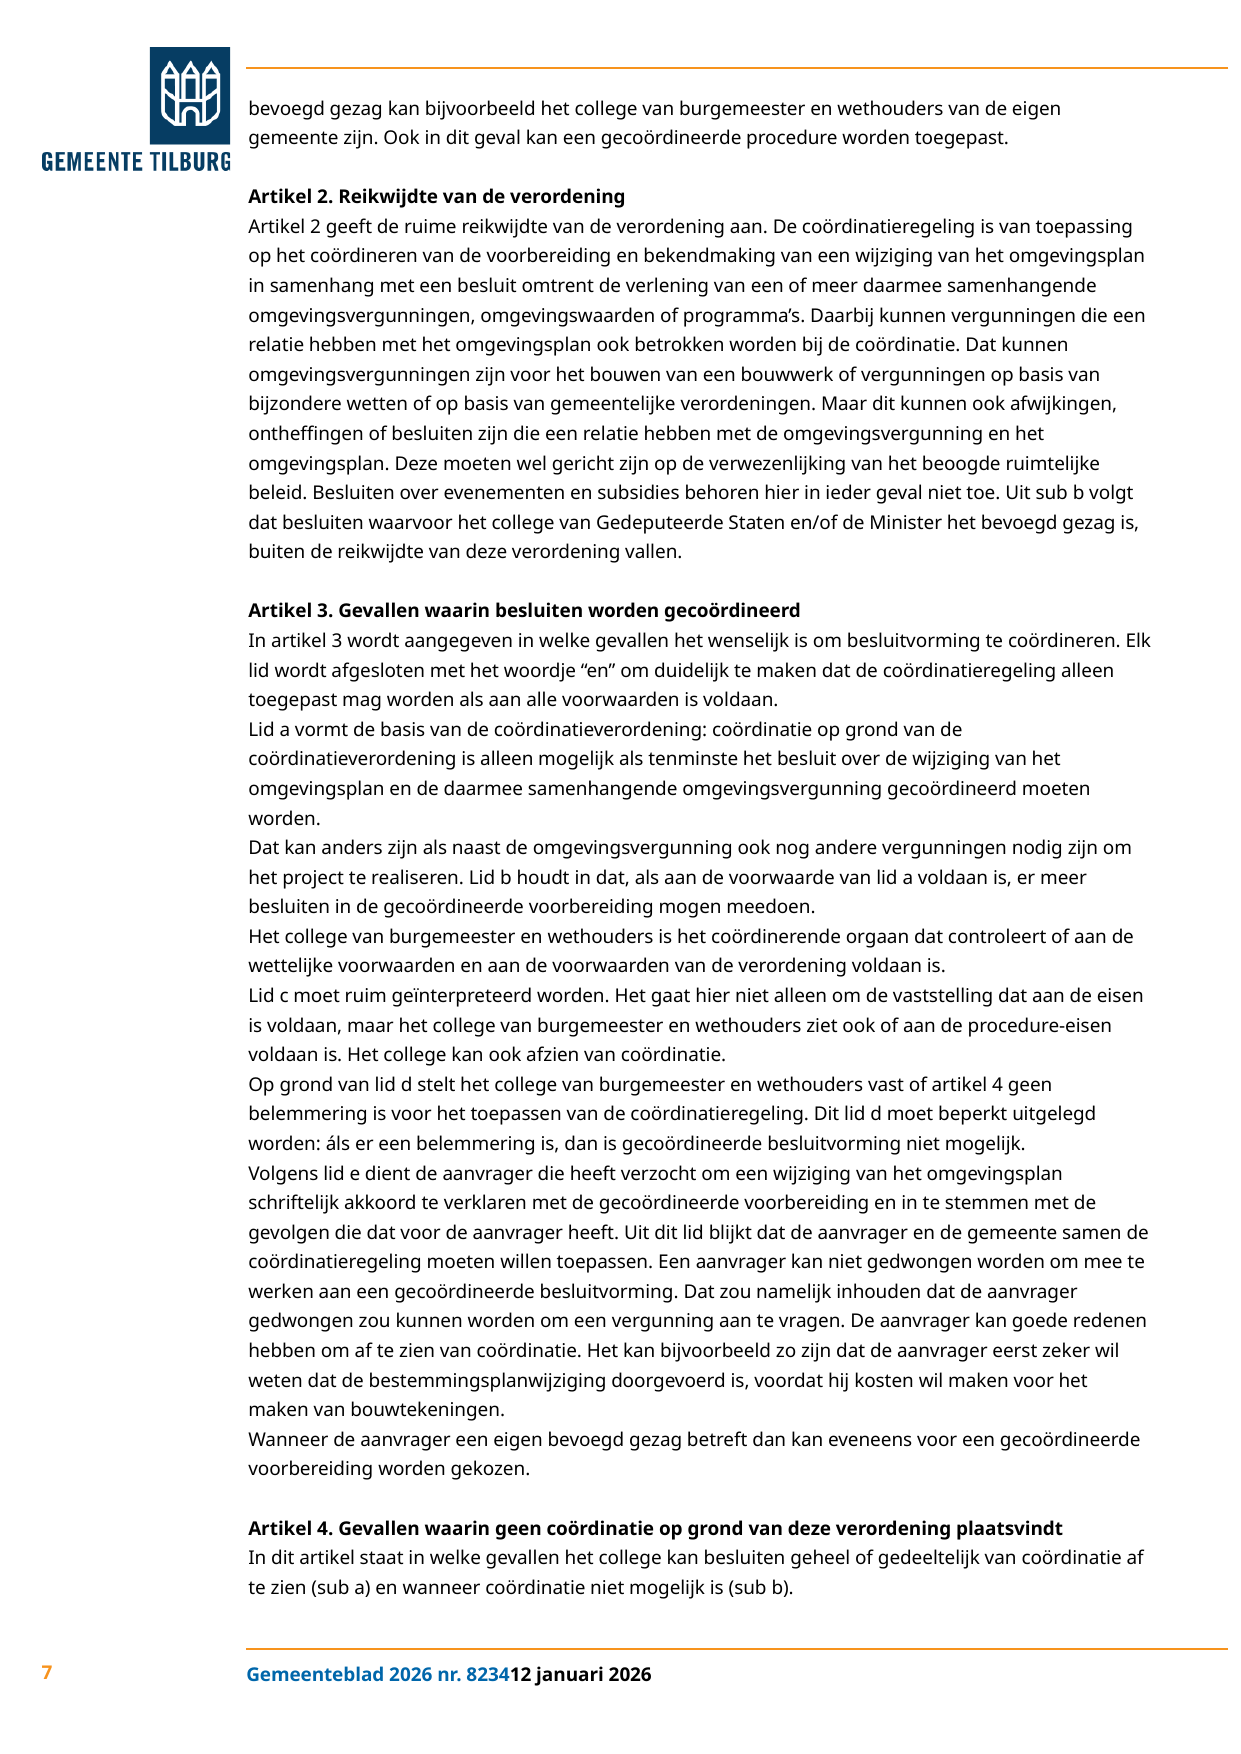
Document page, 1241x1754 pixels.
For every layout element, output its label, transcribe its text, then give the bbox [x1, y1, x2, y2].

text Het college van burgemeester en wethouders is het coördinerende orgaan dat controleert of aan de wettelijke voorwaarden en aan de voorwaarden van de verordening voldaan is. [248, 923, 1152, 978]
text Artikel 4. Gevallen waarin geen coördinatie op grond van deze verordening plaatsvindt [248, 1515, 1152, 1541]
text Artikel 3. Gevallen waarin besluiten worden gecoördineerd [248, 598, 1152, 623]
text Lid a vormt de basis van de coördinatieverordening: coördinatie op grond van de coördinatieverordening is alleen mogelijk als tenminste het besluit over de wijziging van het omgevingsplan en de daarmee samenhangende omgevingsvergunning gecoördineerd moeten worden. [248, 716, 1152, 831]
text Wanneer de aanvrager een eigen bevoegd gezag betreft dan kan eveneens voor een gecoördineerde voorbereiding worden gekozen. [248, 1426, 1152, 1481]
text Artikel 2 geeft de ruime reikwijdte van de verordening aan. De coördinatieregeling is van toepassing op het coördineren van de voorbereiding en bekendmaking van een wijziging van het omgevingsplan in samenhang met een besluit omtrent de verlening van een of meer daarmee samenhangende omgevingsvergunningen, omgevingswaarden of programma’s. Daarbij kunnen vergunningen die een relatie hebben met het omgevingsplan ook betrokken worden bij de coördinatie. Dat kunnen omgevingsvergunningen zijn voor het bouwen van een bouwwerk of vergunningen op basis van bijzondere wetten of op basis van gemeentelijke verordeningen. Maar dit kunnen ook afwijkingen, ontheffingen of besluiten zijn die een relatie hebben met de omgevingsvergunning en het omgevingsplan. Deze moeten wel gericht zijn op de verwezenlijking van het beoogde ruimtelijke beleid. Besluiten over evenementen en subsidies behoren hier in ieder geval niet toe. Uit sub b volgt dat besluiten waarvoor het college van Gedeputeerde Staten en/of de Minister het bevoegd gezag is, buiten de reikwijdte van deze verordening vallen. [248, 213, 1152, 564]
text Lid c moet ruim geïnterpreteerd worden. Het gaat hier niet alleen om de vaststelling dat aan de eisen is voldaan, maar het college van burgemeester en wethouders ziet ook of aan de procedure-eisen voldaan is. Het college kan ook afzien van coördinatie. [248, 982, 1152, 1067]
text Volgens lid e dient de aanvrager die heeft verzocht om een wijziging van het omgevingsplan schriftelijk akkoord te verklaren met de gecoördineerde voorbereiding en in te stemmen met de gevolgen die dat voor de aanvrager heeft. Uit dit lid blijkt dat de aanvrager en de gemeente samen de coördinatieregeling moeten willen toepassen. Een aanvrager kan niet gedwongen worden om mee te werken aan een gecoördineerde besluitvorming. Dat zou namelijk inhouden dat de aanvrager gedwongen zou kunnen worden om een vergunning aan te vragen. De aanvrager kan goede redenen hebben om af te zien van coördinatie. Het kan bijvoorbeeld zo zijn dat de aanvrager eerst zeker wil weten dat de bestemmingsplanwijziging doorgevoerd is, voordat hij kosten wil maken voor het maken van bouwtekeningen. [248, 1160, 1152, 1422]
text In dit artikel staat in welke gevallen het college kan besluiten geheel of gedeeltelijk van coördinatie af te zien (sub a) en wanneer coördinatie niet mogelijk is (sub b). [248, 1544, 1152, 1600]
text bevoegd gezag kan bijvoorbeeld het college van burgemeester en wethouders van de eigen gemeente zijn. Ook in dit geval kan een gecoördineerde procedure worden toegepast. [248, 95, 1152, 150]
text In artikel 3 wordt aangegeven in welke gevallen het wenselijk is om besluitvorming te coördineren. Elk lid wordt afgesloten met het woordje “en” om duidelijk te maken dat de coördinatieregeling alleen toegepast mag worden als aan alle voorwaarden is voldaan. [248, 627, 1152, 712]
text Artikel 2. Reikwijdte van de verordening [248, 183, 1152, 209]
text Dat kan anders zijn als naast de omgevingsvergunning ook nog andere vergunningen nodig zijn om het project te realiseren. Lid b houdt in dat, als aan de voorwaarde van lid a voldaan is, er meer besluiten in de gecoördineerde voorbereiding mogen meedoen. [248, 834, 1152, 919]
picture [41, 47, 231, 172]
text Op grond van lid d stelt het college van burgemeester en wethouders vast of artikel 4 geen belemmering is voor het toepassen van de coördinatieregeling. Dit lid d moet beperkt uitgelegd worden: áls er een belemmering is, dan is gecoördineerde besluitvorming niet mogelijk. [248, 1071, 1152, 1156]
